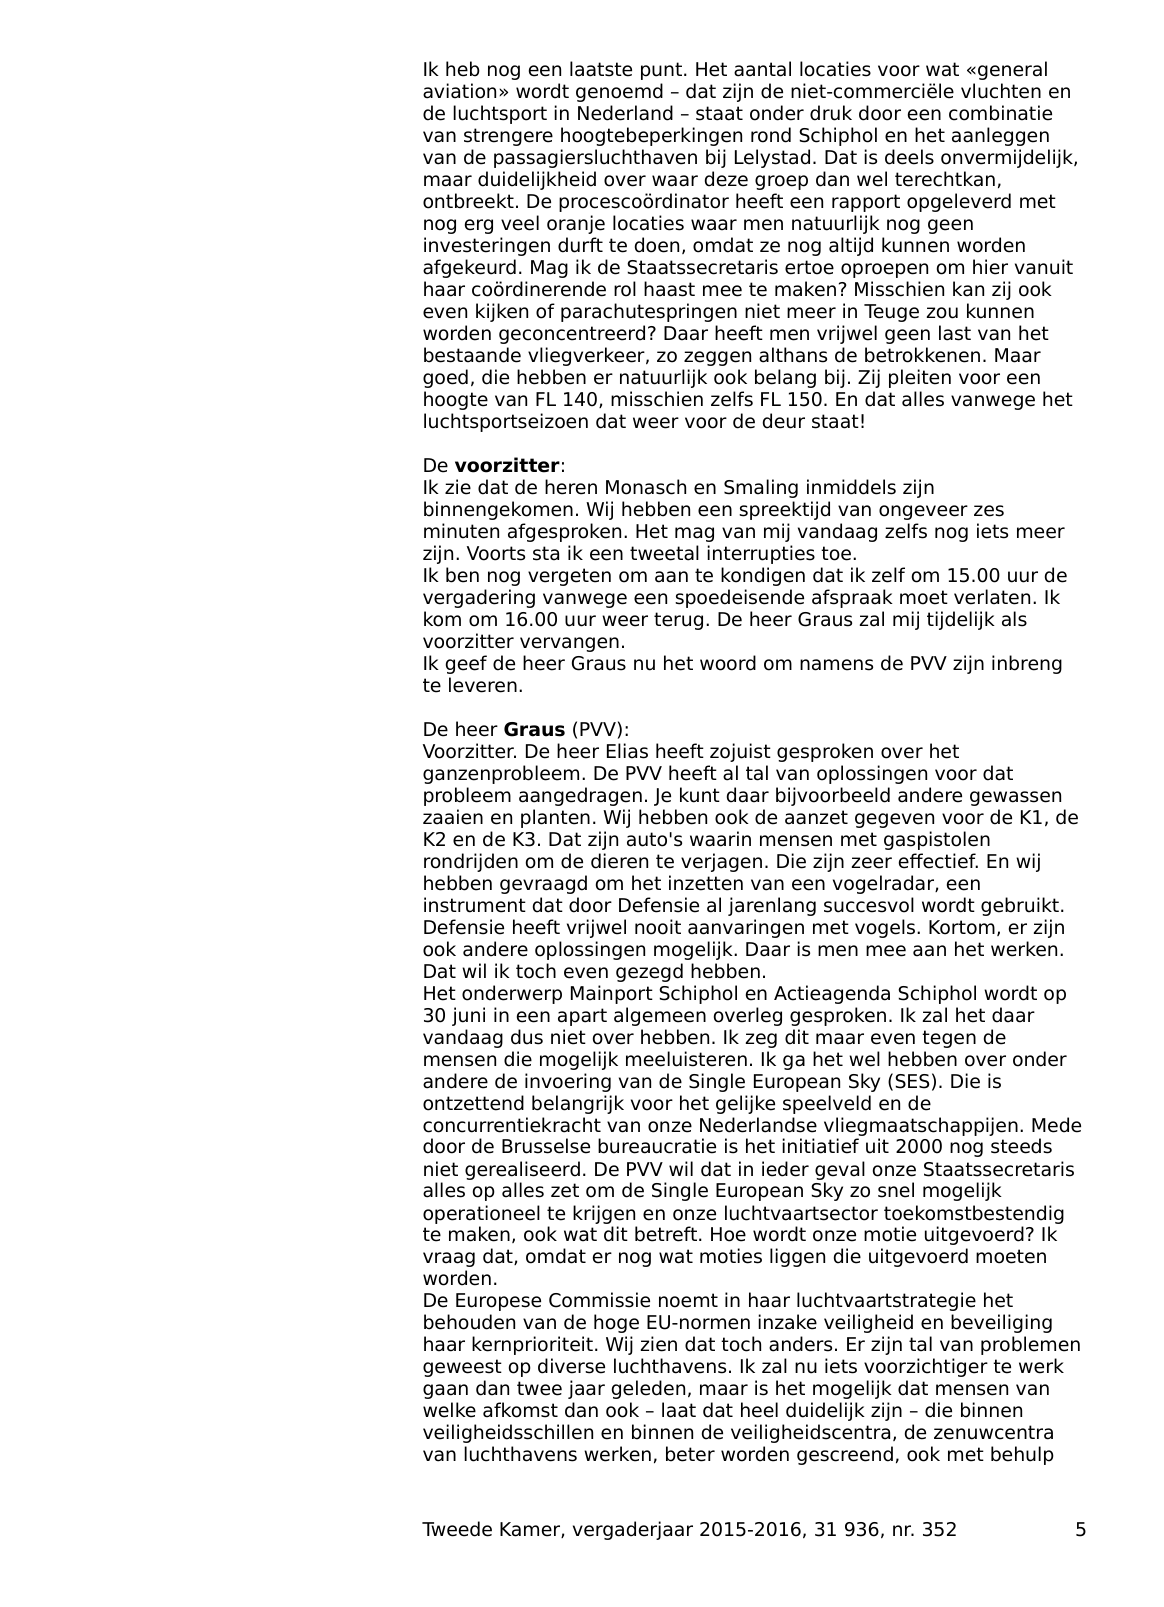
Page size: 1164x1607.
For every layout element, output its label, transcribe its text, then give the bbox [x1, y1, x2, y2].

text De voorzitter: [422, 455, 1087, 477]
text Voorzitter. De heer Elias heeft zojuist gesproken over het ganzenprobleem. De PVV heeft al tal van oplossingen voor dat probleem aangedragen. Je kunt daar bijvoorbeeld andere gewassen zaaien en planten. Wij hebben ook de aanzet gegeven voor de K1, de K2 en de K3. Dat zijn auto's waarin mensen met gaspistolen rondrijden om de dieren te verjagen. Die zijn zeer effectief. En wij hebben gevraagd om het inzetten van een vogelradar, een instrument dat door Defensie al jarenlang succesvol wordt gebruikt. Defensie heeft vrijwel nooit aanvaringen met vogels. Kortom, er zijn ook andere oplossingen mogelijk. Daar is men mee aan het werken. Dat wil ik toch even gezegd hebben. [422, 741, 1087, 983]
text Ik zie dat de heren Monasch en Smaling inmiddels zijn binnengekomen. Wij hebben een spreektijd van ongeveer zes minuten afgesproken. Het mag van mij vandaag zelfs nog iets meer zijn. Voorts sta ik een tweetal interrupties toe. [422, 477, 1087, 565]
text Het onderwerp Mainport Schiphol en Actieagenda Schiphol wordt op 30 juni in een apart algemeen overleg gesproken. Ik zal het daar vandaag dus niet over hebben. Ik zeg dit maar even tegen de mensen die mogelijk meeluisteren. Ik ga het wel hebben over onder andere de invoering van de Single European Sky (SES). Die is ontzettend belangrijk voor het gelijke speelveld en de concurrentiekracht van onze Nederlandse vliegmaatschappijen. Mede door de Brusselse bureaucratie is het initiatief uit 2000 nog steeds niet gerealiseerd. De PVV wil dat in ieder geval onze Staatssecretaris alles op alles zet om de Single European Sky zo snel mogelijk operationeel te krijgen en onze luchtvaartsector toekomstbestendig te maken, ook wat dit betreft. Hoe wordt onze motie uitgevoerd? Ik vraag dat, omdat er nog wat moties liggen die uitgevoerd moeten worden. [422, 983, 1087, 1290]
text De Europese Commissie noemt in haar luchtvaartstrategie het behouden van de hoge EU-normen inzake veiligheid en beveiliging haar kernprioriteit. Wij zien dat toch anders. Er zijn tal van problemen geweest op diverse luchthavens. Ik zal nu iets voorzichtiger te werk gaan dan twee jaar geleden, maar is het mogelijk dat mensen van welke afkomst dan ook – laat dat heel duidelijk zijn – die binnen veiligheidsschillen en binnen de veiligheidscentra, de zenuwcentra van luchthavens werken, beter worden gescreend, ook met behulp [422, 1290, 1087, 1466]
text Ik heb nog een laatste punt. Het aantal locaties voor wat «general aviation» wordt genoemd – dat zijn de niet-commerciële vluchten en de luchtsport in Nederland – staat onder druk door een combinatie van strengere hoogtebeperkingen rond Schiphol en het aanleggen van de passagiersluchthaven bij Lelystad. Dat is deels onvermijdelijk, maar duidelijkheid over waar deze groep dan wel terechtkan, ontbreekt. De procescoördinator heeft een rapport opgeleverd met nog erg veel oranje locaties waar men natuurlijk nog geen investeringen durft te doen, omdat ze nog altijd kunnen worden afgekeurd. Mag ik de Staatssecretaris ertoe oproepen om hier vanuit haar coördinerende rol haast mee te maken? Misschien kan zij ook even kijken of parachutespringen niet meer in Teuge zou kunnen worden geconcentreerd? Daar heeft men vrijwel geen last van het bestaande vliegverkeer, zo zeggen althans de betrokkenen. Maar goed, die hebben er natuurlijk ook belang bij. Zij pleiten voor een hoogte van FL 140, misschien zelfs FL 150. En dat alles vanwege het luchtsportseizoen dat weer voor de deur staat! [422, 59, 1087, 433]
text De heer Graus (PVV): [422, 719, 1087, 741]
text Ik geef de heer Graus nu het woord om namens de PVV zijn inbreng te leveren. [422, 653, 1087, 697]
text Ik ben nog vergeten om aan te kondigen dat ik zelf om 15.00 uur de vergadering vanwege een spoedeisende afspraak moet verlaten. Ik kom om 16.00 uur weer terug. De heer Graus zal mij tijdelijk als voorzitter vervangen. [422, 565, 1087, 653]
